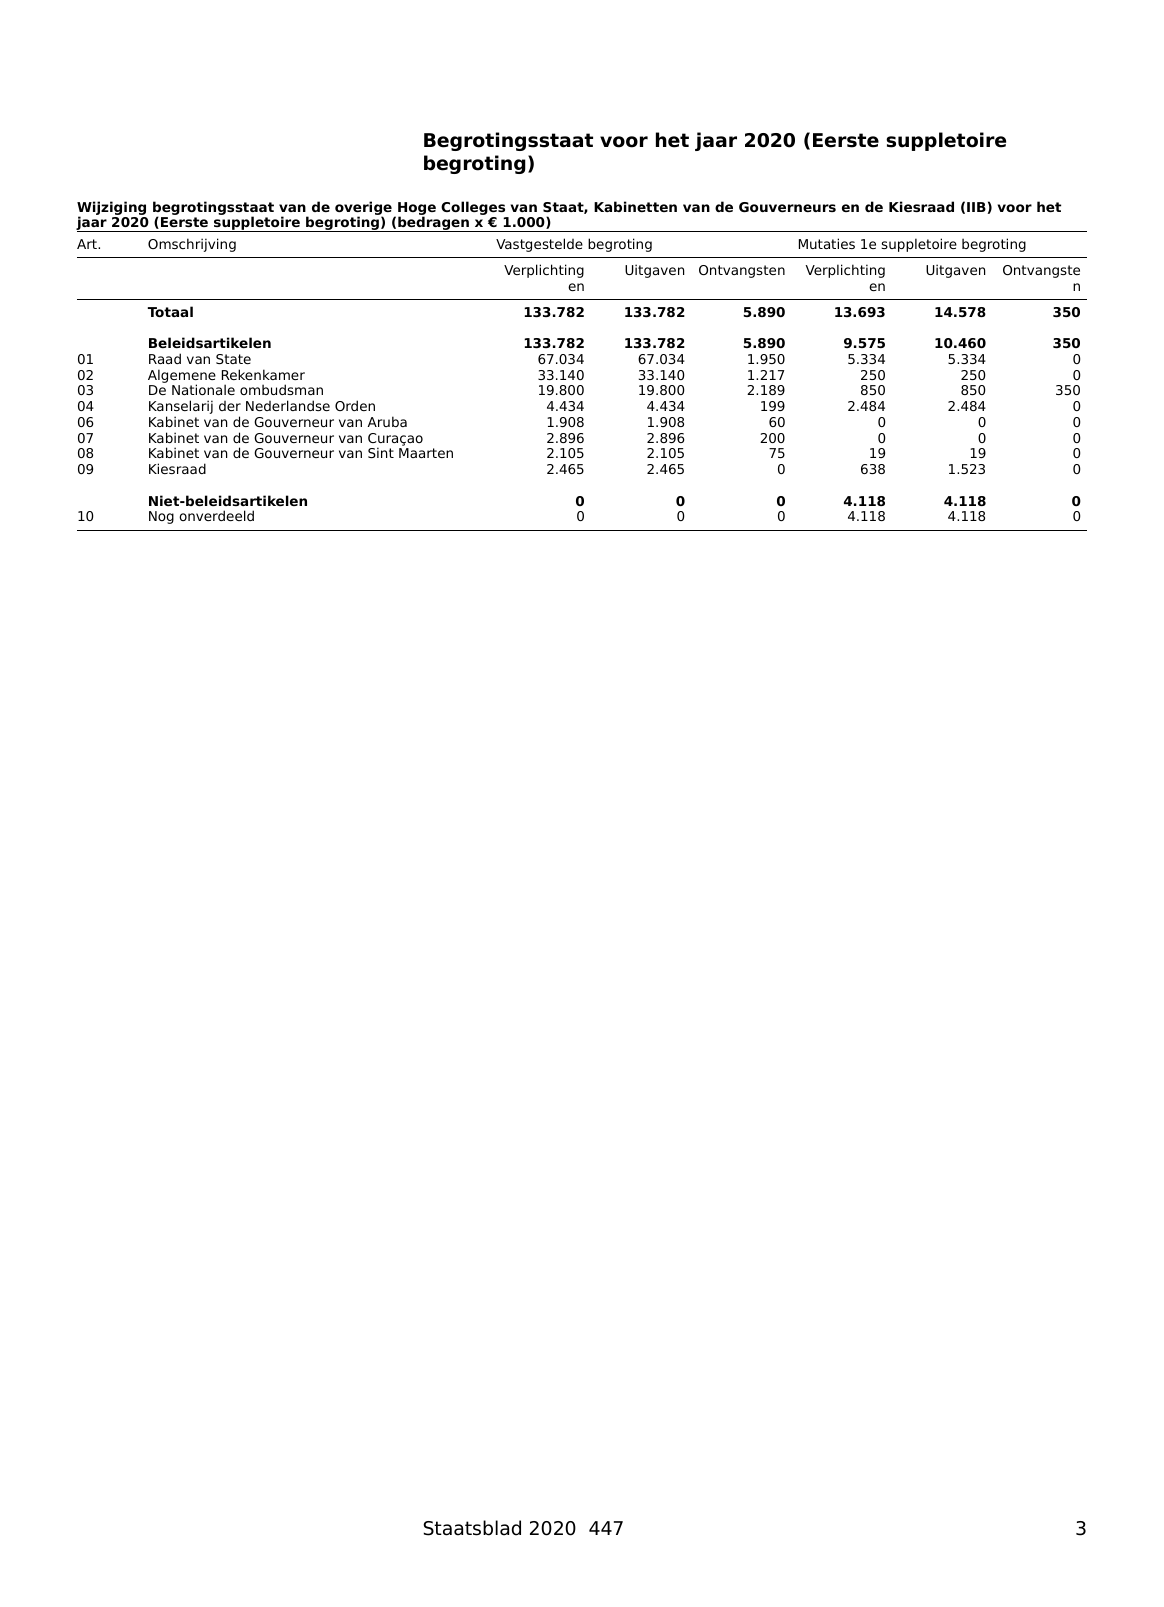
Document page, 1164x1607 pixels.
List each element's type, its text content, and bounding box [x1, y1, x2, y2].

table_cell Kanselarij der Nederlandse Orden [142, 399, 490, 415]
table_cell 638 [791, 462, 892, 478]
table_cell Art. [77, 232, 142, 257]
table_cell [142, 258, 490, 299]
table_cell 33.140 [490, 368, 591, 383]
table_cell 04 [77, 399, 142, 415]
table_cell 0 [691, 462, 791, 478]
table_cell 1.908 [490, 415, 591, 430]
table_cell 850 [791, 383, 892, 399]
table_cell Vastgestelde begroting [490, 232, 791, 257]
table_cell Ontvangsten [992, 258, 1087, 299]
table_cell 2.105 [591, 446, 691, 462]
table_cell [490, 320, 591, 336]
table_cell 03 [77, 383, 142, 399]
table_cell De Nationale ombudsman [142, 383, 490, 399]
table_cell 13.693 [791, 300, 892, 320]
table_cell 350 [992, 383, 1087, 399]
table_cell 19 [791, 446, 892, 462]
table_cell 0 [591, 493, 691, 509]
table_cell [77, 320, 142, 336]
table_cell Uitgaven [591, 258, 691, 299]
table_cell 1.523 [892, 462, 992, 478]
table_cell Verplichtingen [791, 258, 892, 299]
table_cell 4.118 [791, 493, 892, 509]
table_cell 5.890 [691, 300, 791, 320]
table_cell 2.465 [490, 462, 591, 478]
table_cell [490, 478, 591, 493]
table_cell 133.782 [591, 336, 691, 352]
table_cell 2.189 [691, 383, 791, 399]
table_cell 0 [992, 462, 1087, 478]
table_cell 133.782 [490, 300, 591, 320]
table_cell 0 [992, 430, 1087, 446]
table_cell 850 [892, 383, 992, 399]
table_cell Kabinet van de Gouverneur van Sint Maarten [142, 446, 490, 462]
table_cell 4.118 [892, 493, 992, 509]
table_cell 07 [77, 430, 142, 446]
table_cell 0 [490, 509, 591, 529]
table_cell Raad van State [142, 352, 490, 367]
table_cell Nog onverdeeld [142, 509, 490, 529]
table_cell [892, 320, 992, 336]
table_cell [142, 478, 490, 493]
table_cell Uitgaven [892, 258, 992, 299]
table_cell [591, 320, 691, 336]
table_cell 0 [892, 415, 992, 430]
table_cell 08 [77, 446, 142, 462]
table_cell 0 [992, 509, 1087, 529]
table_cell 0 [791, 415, 892, 430]
table_cell 1.950 [691, 352, 791, 367]
table_cell 19.800 [591, 383, 691, 399]
table_cell 14.578 [892, 300, 992, 320]
table_cell 5.334 [892, 352, 992, 367]
table_cell 10 [77, 509, 142, 529]
table_cell 133.782 [490, 336, 591, 352]
table_cell 10.460 [892, 336, 992, 352]
table_cell 350 [992, 336, 1087, 352]
table_cell [791, 478, 892, 493]
table_cell 0 [490, 493, 591, 509]
table_cell [992, 320, 1087, 336]
table_cell Algemene Rekenkamer [142, 368, 490, 383]
table_cell 2.484 [791, 399, 892, 415]
table_cell 19 [892, 446, 992, 462]
table_cell 60 [691, 415, 791, 430]
table_cell [892, 478, 992, 493]
table_cell 4.118 [791, 509, 892, 529]
table_cell 2.896 [591, 430, 691, 446]
table_cell 02 [77, 368, 142, 383]
table_cell 33.140 [591, 368, 691, 383]
table_cell 0 [992, 352, 1087, 367]
table_cell [791, 320, 892, 336]
table_cell 199 [691, 399, 791, 415]
table_cell 250 [791, 368, 892, 383]
table_header Wijziging begrotingsstaat van de overige Hoge Colleges van Staat, Kabinetten van de Gouverneurs en de Kiesraad (IIB) voor het jaar 2020 (Eerste suppletoire begroting) (bedragen x € 1.000) [77, 199, 1087, 231]
table_cell [992, 478, 1087, 493]
table_cell [77, 336, 142, 352]
table_cell 2.484 [892, 399, 992, 415]
table_cell Niet-beleidsartikelen [142, 493, 490, 509]
table_cell 0 [992, 399, 1087, 415]
table_cell [77, 478, 142, 493]
table_cell Omschrijving [142, 232, 490, 257]
table_cell 75 [691, 446, 791, 462]
table_cell 0 [892, 430, 992, 446]
table_cell [77, 493, 142, 509]
table_cell 01 [77, 352, 142, 367]
table_cell 4.434 [591, 399, 691, 415]
table_cell 5.334 [791, 352, 892, 367]
table_cell 67.034 [490, 352, 591, 367]
table_cell 133.782 [591, 300, 691, 320]
table_cell Kabinet van de Gouverneur van Curaçao [142, 430, 490, 446]
table_cell [77, 258, 142, 299]
table_cell 0 [992, 415, 1087, 430]
table_cell Ontvangsten [691, 258, 791, 299]
table_cell 4.434 [490, 399, 591, 415]
table_cell 200 [691, 430, 791, 446]
table_cell 0 [591, 509, 691, 529]
table_cell Kabinet van de Gouverneur van Aruba [142, 415, 490, 430]
table_cell [77, 300, 142, 320]
table_cell Beleidsartikelen [142, 336, 490, 352]
table_cell 250 [892, 368, 992, 383]
table_cell 0 [992, 368, 1087, 383]
table_cell Verplichtingen [490, 258, 591, 299]
table_cell 4.118 [892, 509, 992, 529]
table_cell 0 [691, 493, 791, 509]
table_cell Mutaties 1e suppletoire begroting [791, 232, 1087, 257]
table_cell [691, 320, 791, 336]
table_cell 0 [992, 446, 1087, 462]
table_cell 2.105 [490, 446, 591, 462]
table_cell Kiesraad [142, 462, 490, 478]
table_cell 5.890 [691, 336, 791, 352]
table_cell 9.575 [791, 336, 892, 352]
table_cell [591, 478, 691, 493]
table_cell 1.217 [691, 368, 791, 383]
table_cell 06 [77, 415, 142, 430]
table_cell 1.908 [591, 415, 691, 430]
subtitle Begrotingsstaat voor het jaar 2020 (Eerste suppletoire begroting) [422, 130, 1087, 174]
table_cell 0 [791, 430, 892, 446]
table_cell 2.465 [591, 462, 691, 478]
table_cell [142, 320, 490, 336]
table_cell 0 [691, 509, 791, 529]
table_cell Totaal [142, 300, 490, 320]
table_cell 09 [77, 462, 142, 478]
table_cell 350 [992, 300, 1087, 320]
table_cell 19.800 [490, 383, 591, 399]
table_cell 67.034 [591, 352, 691, 367]
table_cell 0 [992, 493, 1087, 509]
table_cell 2.896 [490, 430, 591, 446]
table_cell [691, 478, 791, 493]
